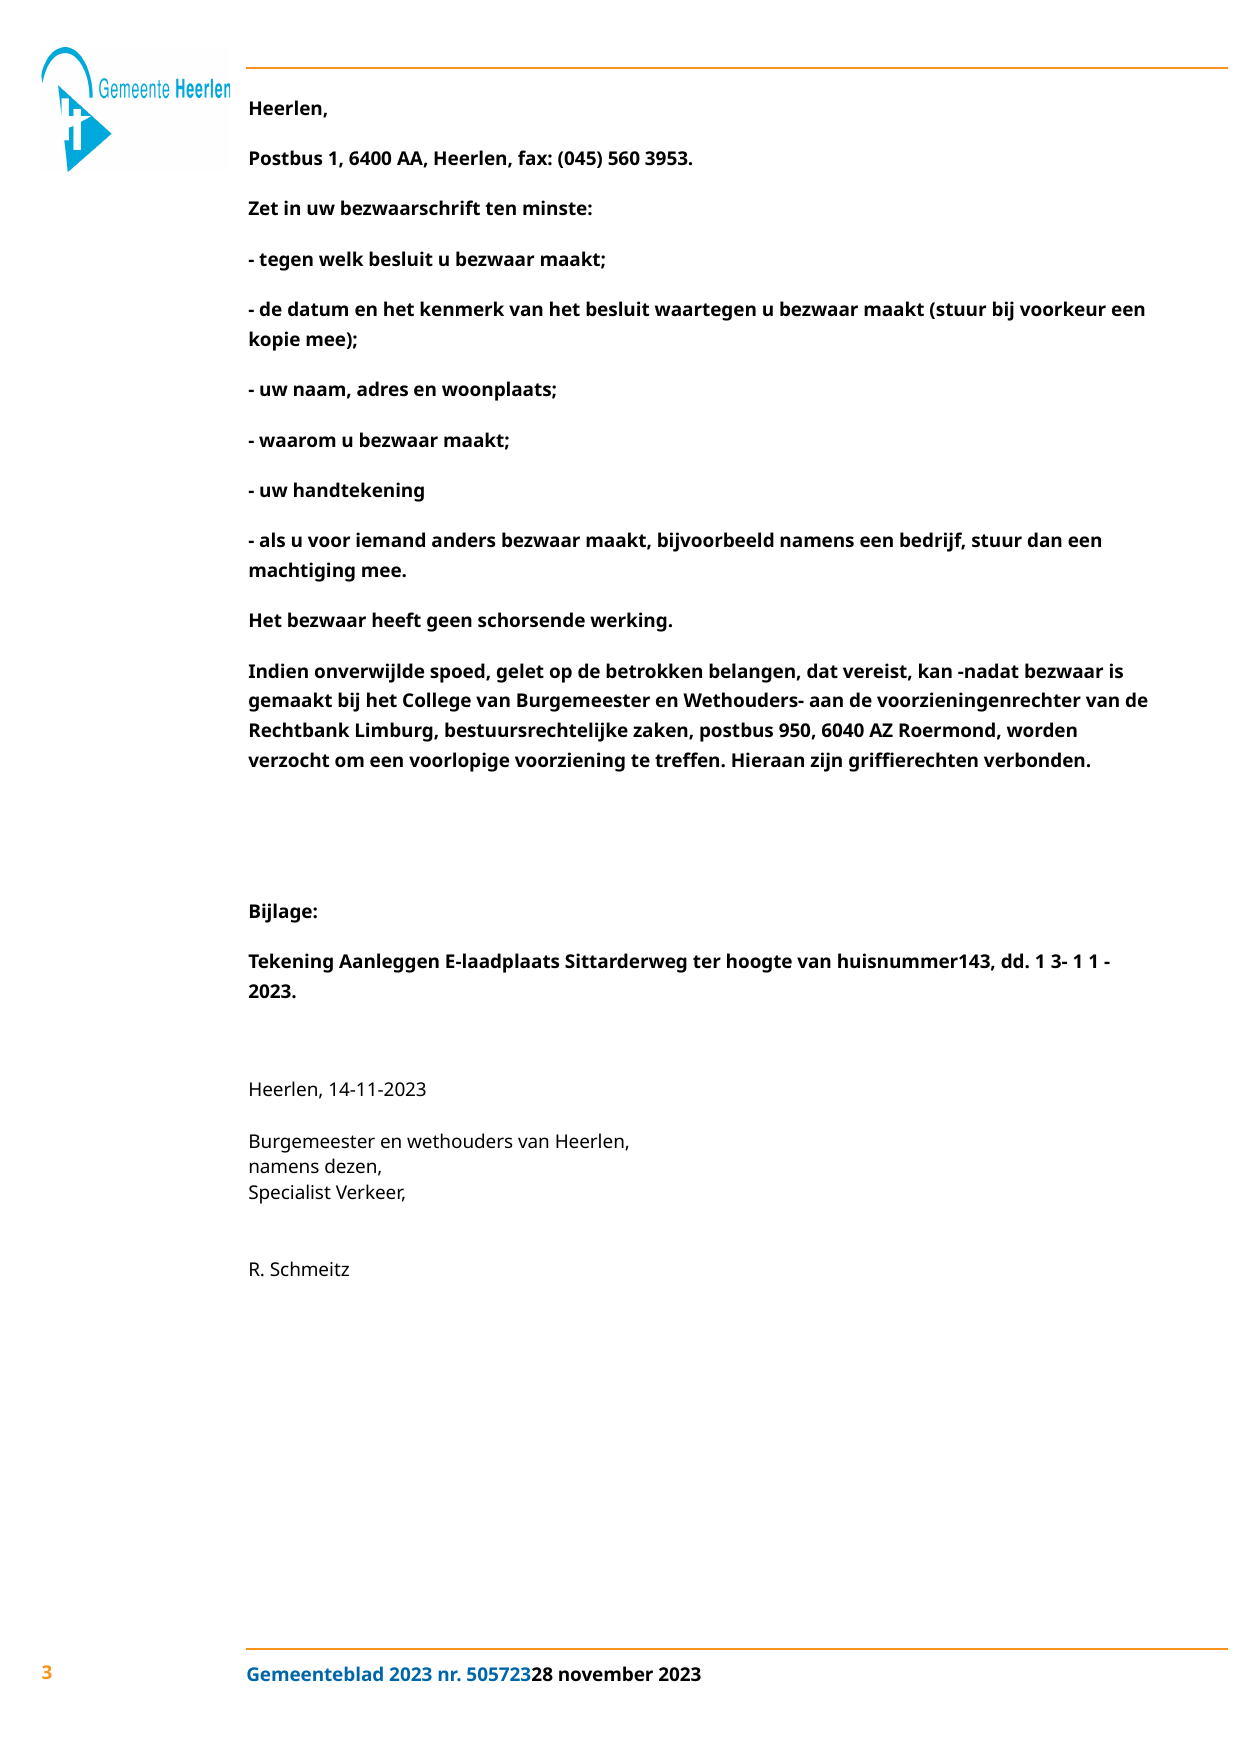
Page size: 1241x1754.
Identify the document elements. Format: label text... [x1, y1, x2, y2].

text R. Schmeitz [248, 1256, 1152, 1282]
picture [41, 47, 59, 70]
text - waarom u bezwaar maakt; [248, 427, 1152, 453]
text Tekening Aanleggen E-laadplaats Sittarderweg ter hoogte van huisnummer143, dd. 1 3- 1 1 -2023. [248, 948, 1152, 1004]
text - de datum en het kenmerk van het besluit waartegen u bezwaar maakt (stuur bij voorkeur een kopie mee); [248, 296, 1152, 352]
text Burgemeester en wethouders van Heerlen, [248, 1128, 1152, 1153]
text Heerlen, 14-11-2023 [248, 1076, 1152, 1102]
text Specialist Verkeer, [248, 1179, 1152, 1205]
text Het bezwaar heeft geen schorsende werking. [248, 608, 1152, 633]
text Postbus 1, 6400 AA, Heerlen, fax: (045) 560 3953. [248, 145, 1152, 171]
text namens dezen, [248, 1153, 1152, 1179]
text - uw handtekening [248, 477, 1152, 503]
text Indien onverwijlde spoed, gelet op de betrokken belangen, dat vereist, kan -nadat bezwaar is gemaakt bij het College van Burgemeester en Wethouders- aan de voorzieningenrechter van de Rechtbank Limburg, bestuursrechtelijke zaken, postbus 950, 6040 AZ Roermond, worden verzocht om een voorlopige voorziening te treffen. Hieraan zijn griffierechten verbonden. [248, 658, 1152, 773]
text Bijlage: [248, 898, 1152, 924]
text Heerlen, [248, 95, 1152, 121]
text - als u voor iemand anders bezwaar maakt, bijvoorbeeld namens een bedrijf, stuur dan een machtiging mee. [248, 528, 1152, 583]
text Zet in uw bezwaarschrift ten minste: [248, 196, 1152, 221]
picture [41, 47, 231, 172]
text - uw naam, adres en woonplaats; [248, 376, 1152, 402]
text - tegen welk besluit u bezwaar maakt; [248, 246, 1152, 272]
